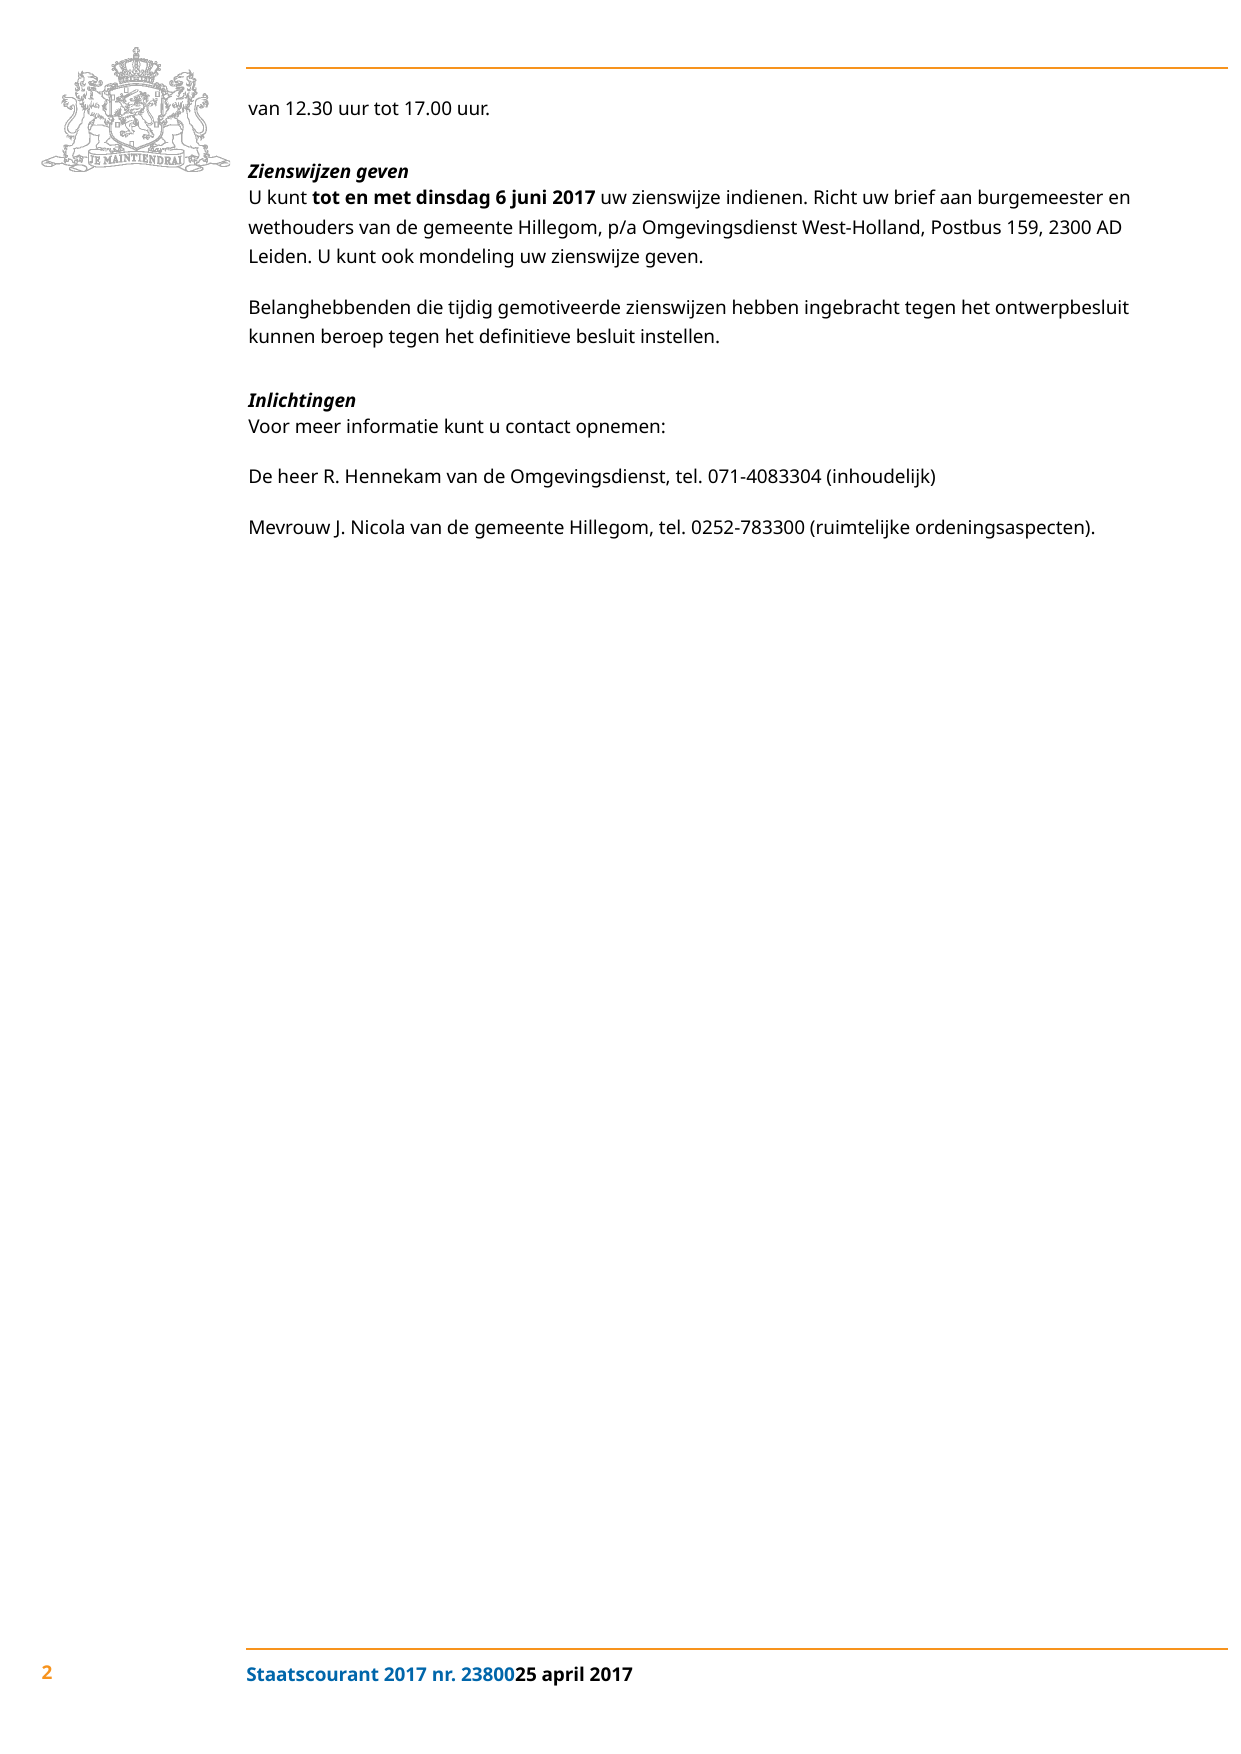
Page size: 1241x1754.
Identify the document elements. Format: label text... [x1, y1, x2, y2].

text van 12.30 uur tot 17.00 uur. [248, 95, 1152, 121]
picture [41, 47, 231, 172]
text Voor meer informatie kunt u contact opnemen: [248, 413, 1152, 439]
text Belanghebbenden die tijdig gemotiveerde zienswijzen hebben ingebracht tegen het ontwerpbesluit kunnen beroep tegen het definitieve besluit instellen. [248, 294, 1152, 349]
text U kunt tot en met dinsdag 6 juni 2017 uw zienswijze indienen. Richt uw brief aan burgemeester en wethouders van de gemeente Hillegom, p/a Omgevingsdienst West-Holland, Postbus 159, 2300 AD Leiden. U kunt ook mondeling uw zienswijze geven. [248, 184, 1152, 269]
text Inlichtingen [248, 388, 1152, 413]
text Mevrouw J. Nicola van de gemeente Hillegom, tel. 0252-783300 (ruimtelijke ordeningsaspecten). [248, 514, 1152, 540]
text De heer R. Hennekam van de Omgevingsdienst, tel. 071-4083304 (inhoudelijk) [248, 464, 1152, 489]
text Zienswijzen geven [248, 159, 1152, 184]
